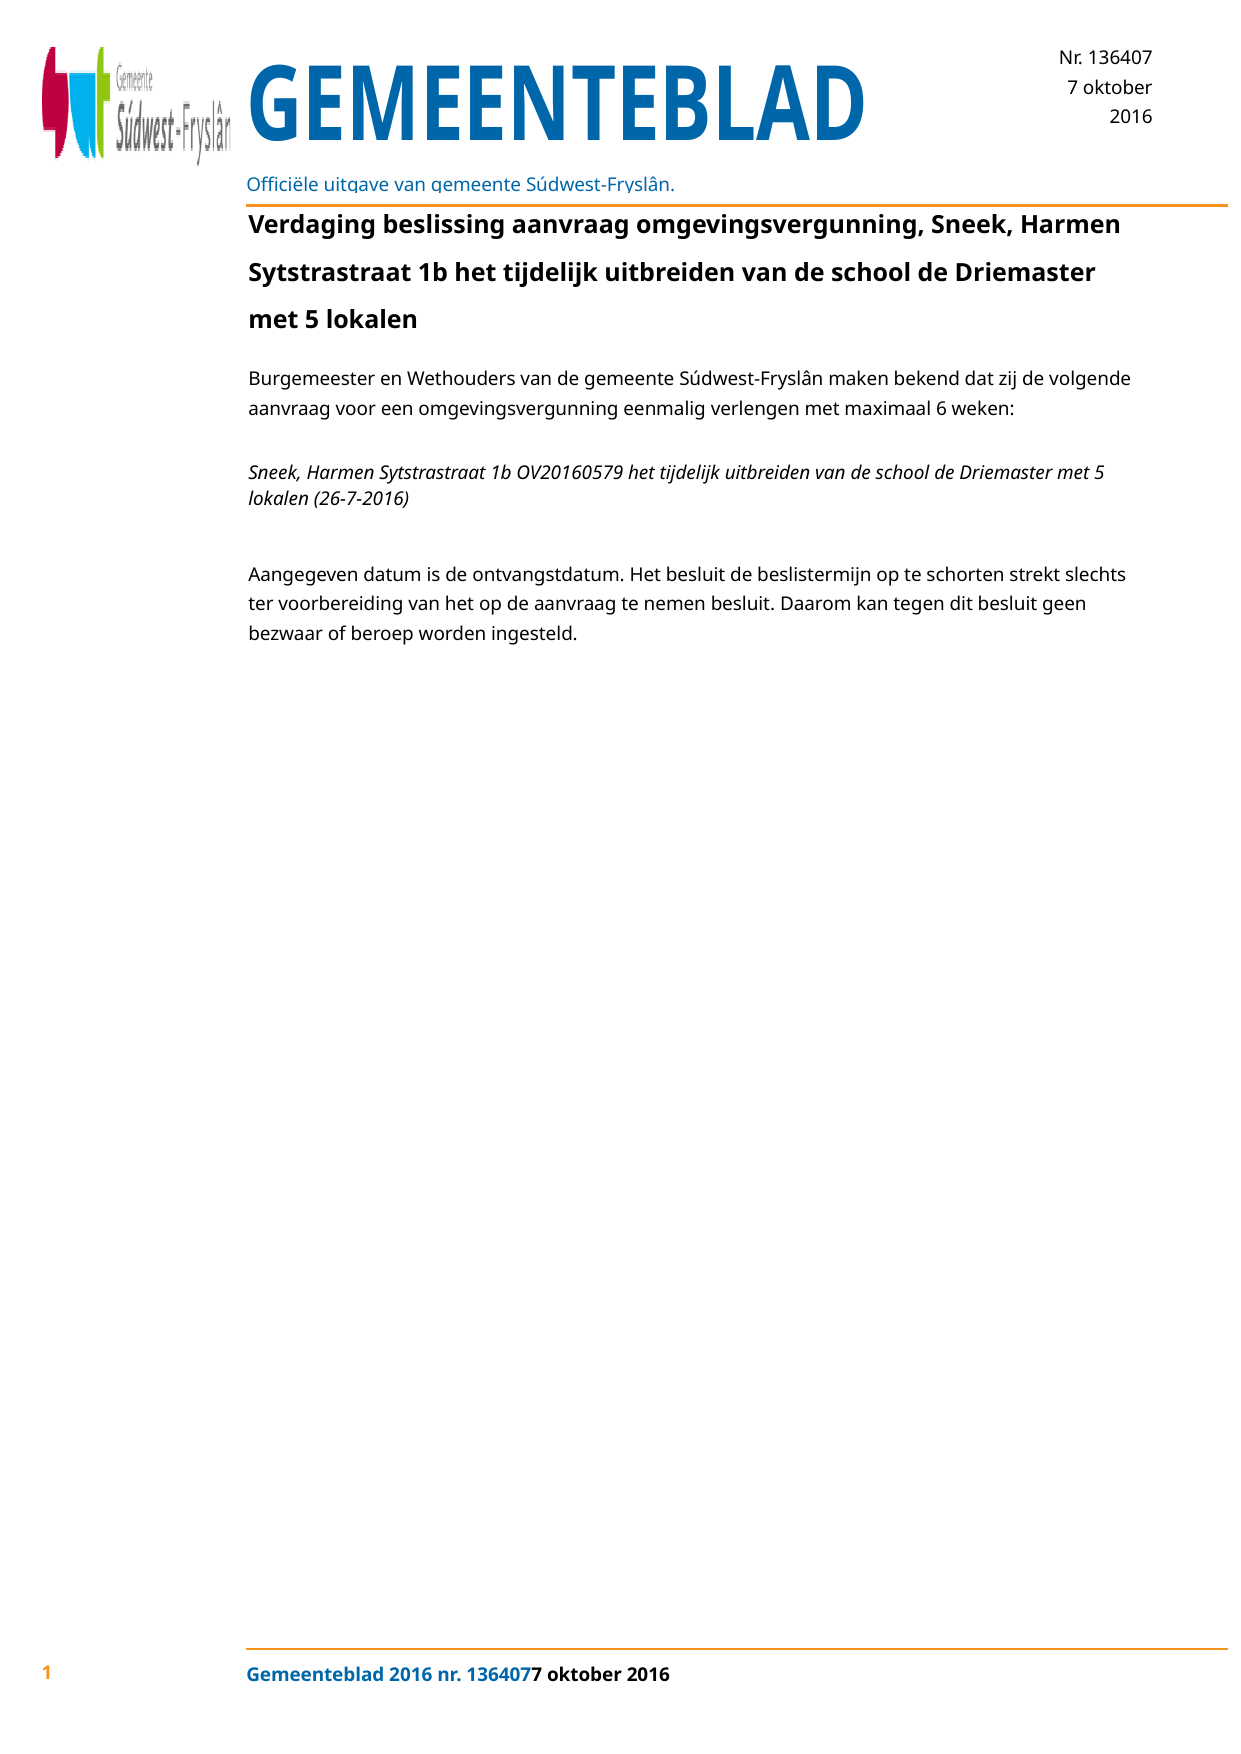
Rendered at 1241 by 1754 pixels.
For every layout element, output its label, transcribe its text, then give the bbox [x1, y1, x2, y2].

picture [41, 47, 231, 172]
text Burgemeester en Wethouders van de gemeente Súdwest-Fryslân maken bekend dat zij de volgende aanvraag voor een omgevingsvergunning eenmalig verlengen met maximaal 6 weken: [248, 366, 1152, 421]
text Verdaging beslissing aanvraag omgevingsvergunning, Sneek, Harmen Sytstrastraat 1b het tijdelijk uitbreiden van de school de Driemaster met 5 lokalen [248, 207, 1152, 336]
text Sneek, Harmen Sytstrastraat 1b OV20160579 het tijdelijk uitbreiden van de school de Driemaster met 5 lokalen (26-7-2016) [248, 459, 1152, 511]
text Aangegeven datum is de ontvangstdatum. Het besluit de beslistermijn op te schorten strekt slechts ter voorbereiding van het op de aanvraag te nemen besluit. Daarom kan tegen dit besluit geen bezwaar of beroep worden ingesteld. [248, 561, 1152, 646]
